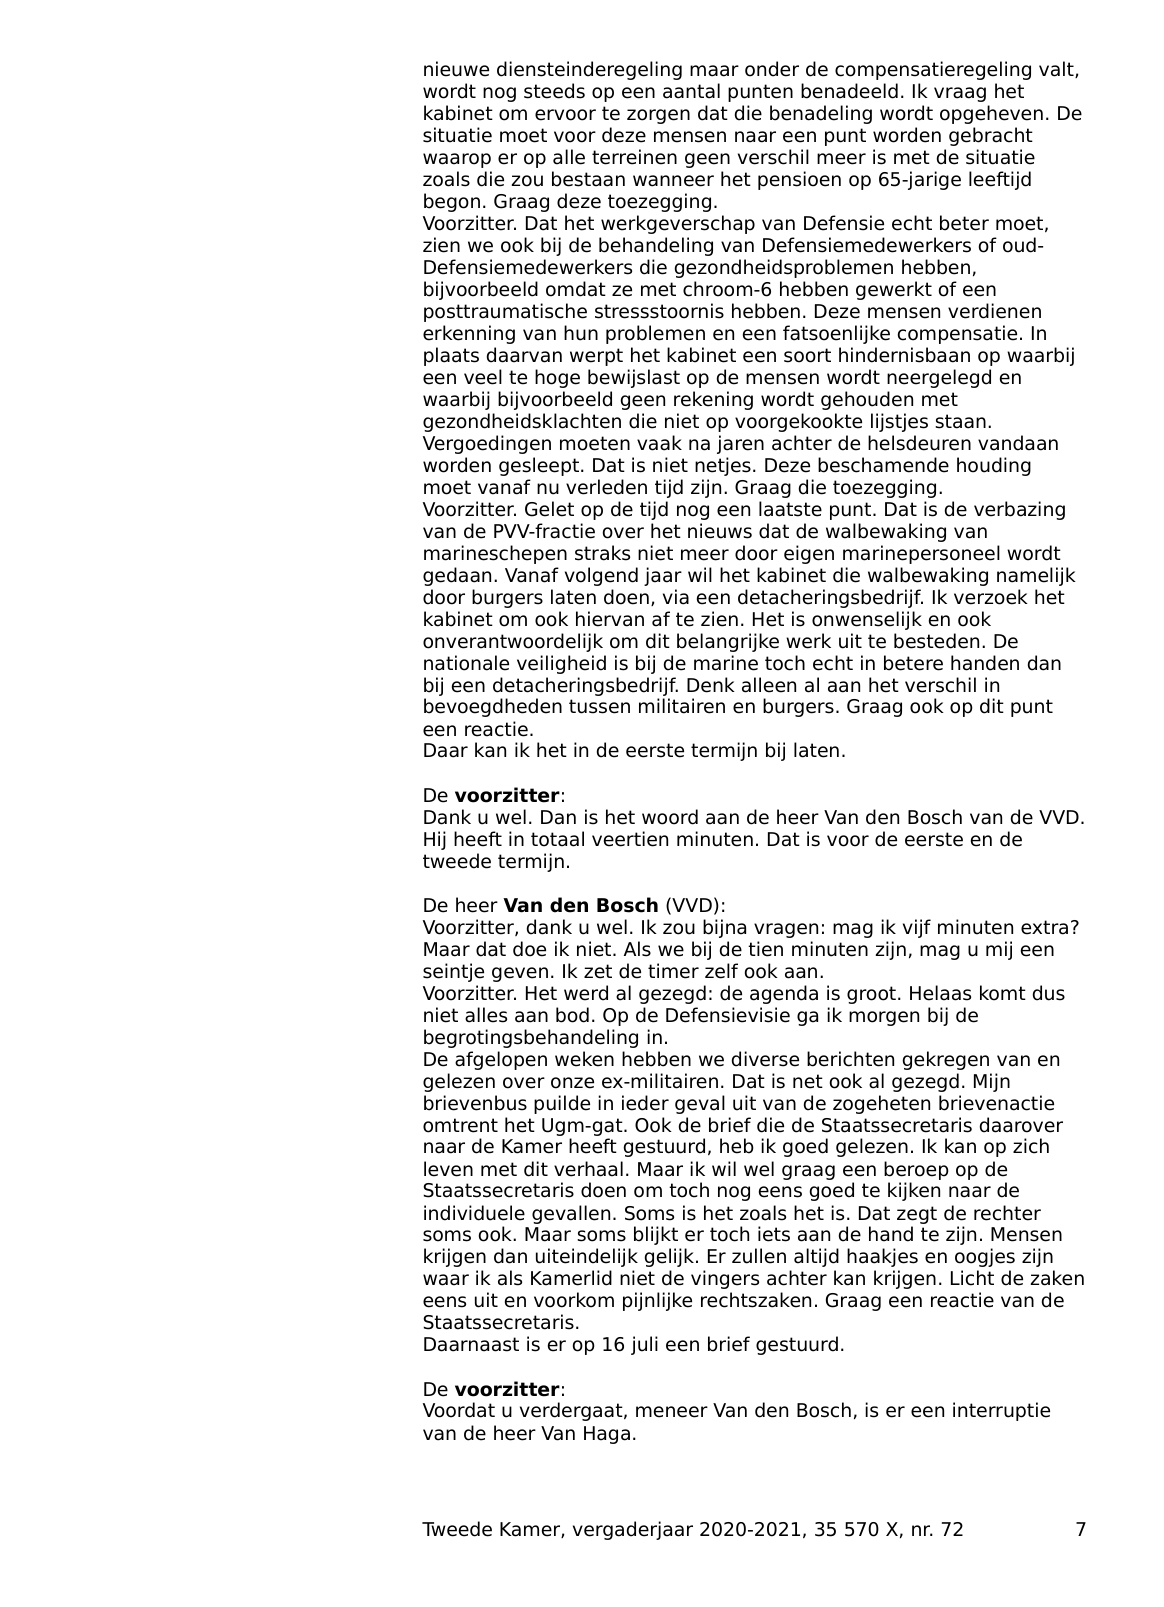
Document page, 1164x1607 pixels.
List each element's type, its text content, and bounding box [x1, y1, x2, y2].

text Daarnaast is er op 16 juli een brief gestuurd. [422, 1334, 1087, 1356]
text De voorzitter: [422, 1378, 1087, 1400]
text De afgelopen weken hebben we diverse berichten gekregen van en gelezen over onze ex-militairen. Dat is net ook al gezegd. Mijn brievenbus puilde in ieder geval uit van de zogeheten brievenactie omtrent het Ugm-gat. Ook de brief die de Staatssecretaris daarover naar de Kamer heeft gestuurd, heb ik goed gelezen. Ik kan op zich leven met dit verhaal. Maar ik wil wel graag een beroep op de Staatssecretaris doen om toch nog eens goed te kijken naar de individuele gevallen. Soms is het zoals het is. Dat zegt de rechter soms ook. Maar soms blijkt er toch iets aan de hand te zijn. Mensen krijgen dan uiteindelijk gelijk. Er zullen altijd haakjes en oogjes zijn waar ik als Kamerlid niet de vingers achter kan krijgen. Licht de zaken eens uit en voorkom pijnlijke rechtszaken. Graag een reactie van de Staatssecretaris. [422, 1048, 1087, 1334]
text De voorzitter: [422, 784, 1087, 807]
text Daar kan ik het in de eerste termijn bij laten. [422, 740, 1087, 762]
text Voorzitter. Gelet op de tijd nog een laatste punt. Dat is de verbazing van de PVV-fractie over het nieuws dat de walbewaking van marineschepen straks niet meer door eigen marinepersoneel wordt gedaan. Vanaf volgend jaar wil het kabinet die walbewaking namelijk door burgers laten doen, via een detacheringsbedrijf. Ik verzoek het kabinet om ook hiervan af te zien. Het is onwenselijk en ook onverantwoordelijk om dit belangrijke werk uit te besteden. De nationale veiligheid is bij de marine toch echt in betere handen dan bij een detacheringsbedrijf. Denk alleen al aan het verschil in bevoegdheden tussen militairen en burgers. Graag ook op dit punt een reactie. [422, 499, 1087, 740]
text Dank u wel. Dan is het woord aan de heer Van den Bosch van de VVD. Hij heeft in totaal veertien minuten. Dat is voor de eerste en de tweede termijn. [422, 807, 1087, 872]
text De heer Van den Bosch (VVD): [422, 895, 1087, 917]
text Voorzitter. Het werd al gezegd: de agenda is groot. Helaas komt dus niet alles aan bod. Op de Defensievisie ga ik morgen bij de begrotingsbehandeling in. [422, 983, 1087, 1048]
text Voorzitter, dank u wel. Ik zou bijna vragen: mag ik vijf minuten extra? Maar dat doe ik niet. Als we bij de tien minuten zijn, mag u mij een seintje geven. Ik zet de timer zelf ook aan. [422, 917, 1087, 983]
text Voorzitter. Dat het werkgeverschap van Defensie echt beter moet, zien we ook bij de behandeling van Defensiemedewerkers of oud-Defensiemedewerkers die gezondheidsproblemen hebben, bijvoorbeeld omdat ze met chroom-6 hebben gewerkt of een posttraumatische stressstoornis hebben. Deze mensen verdienen erkenning van hun problemen en een fatsoenlijke compensatie. In plaats daarvan werpt het kabinet een soort hindernisbaan op waarbij een veel te hoge bewijslast op de mensen wordt neergelegd en waarbij bijvoorbeeld geen rekening wordt gehouden met gezondheidsklachten die niet op voorgekookte lijstjes staan. Vergoedingen moeten vaak na jaren achter de helsdeuren vandaan worden gesleept. Dat is niet netjes. Deze beschamende houding moet vanaf nu verleden tijd zijn. Graag die toezegging. [422, 213, 1087, 499]
text nieuwe diensteinderegeling maar onder de compensatieregeling valt, wordt nog steeds op een aantal punten benadeeld. Ik vraag het kabinet om ervoor te zorgen dat die benadeling wordt opgeheven. De situatie moet voor deze mensen naar een punt worden gebracht waarop er op alle terreinen geen verschil meer is met de situatie zoals die zou bestaan wanneer het pensioen op 65-jarige leeftijd begon. Graag deze toezegging. [422, 59, 1087, 213]
text Voordat u verdergaat, meneer Van den Bosch, is er een interruptie van de heer Van Haga. [422, 1400, 1087, 1444]
